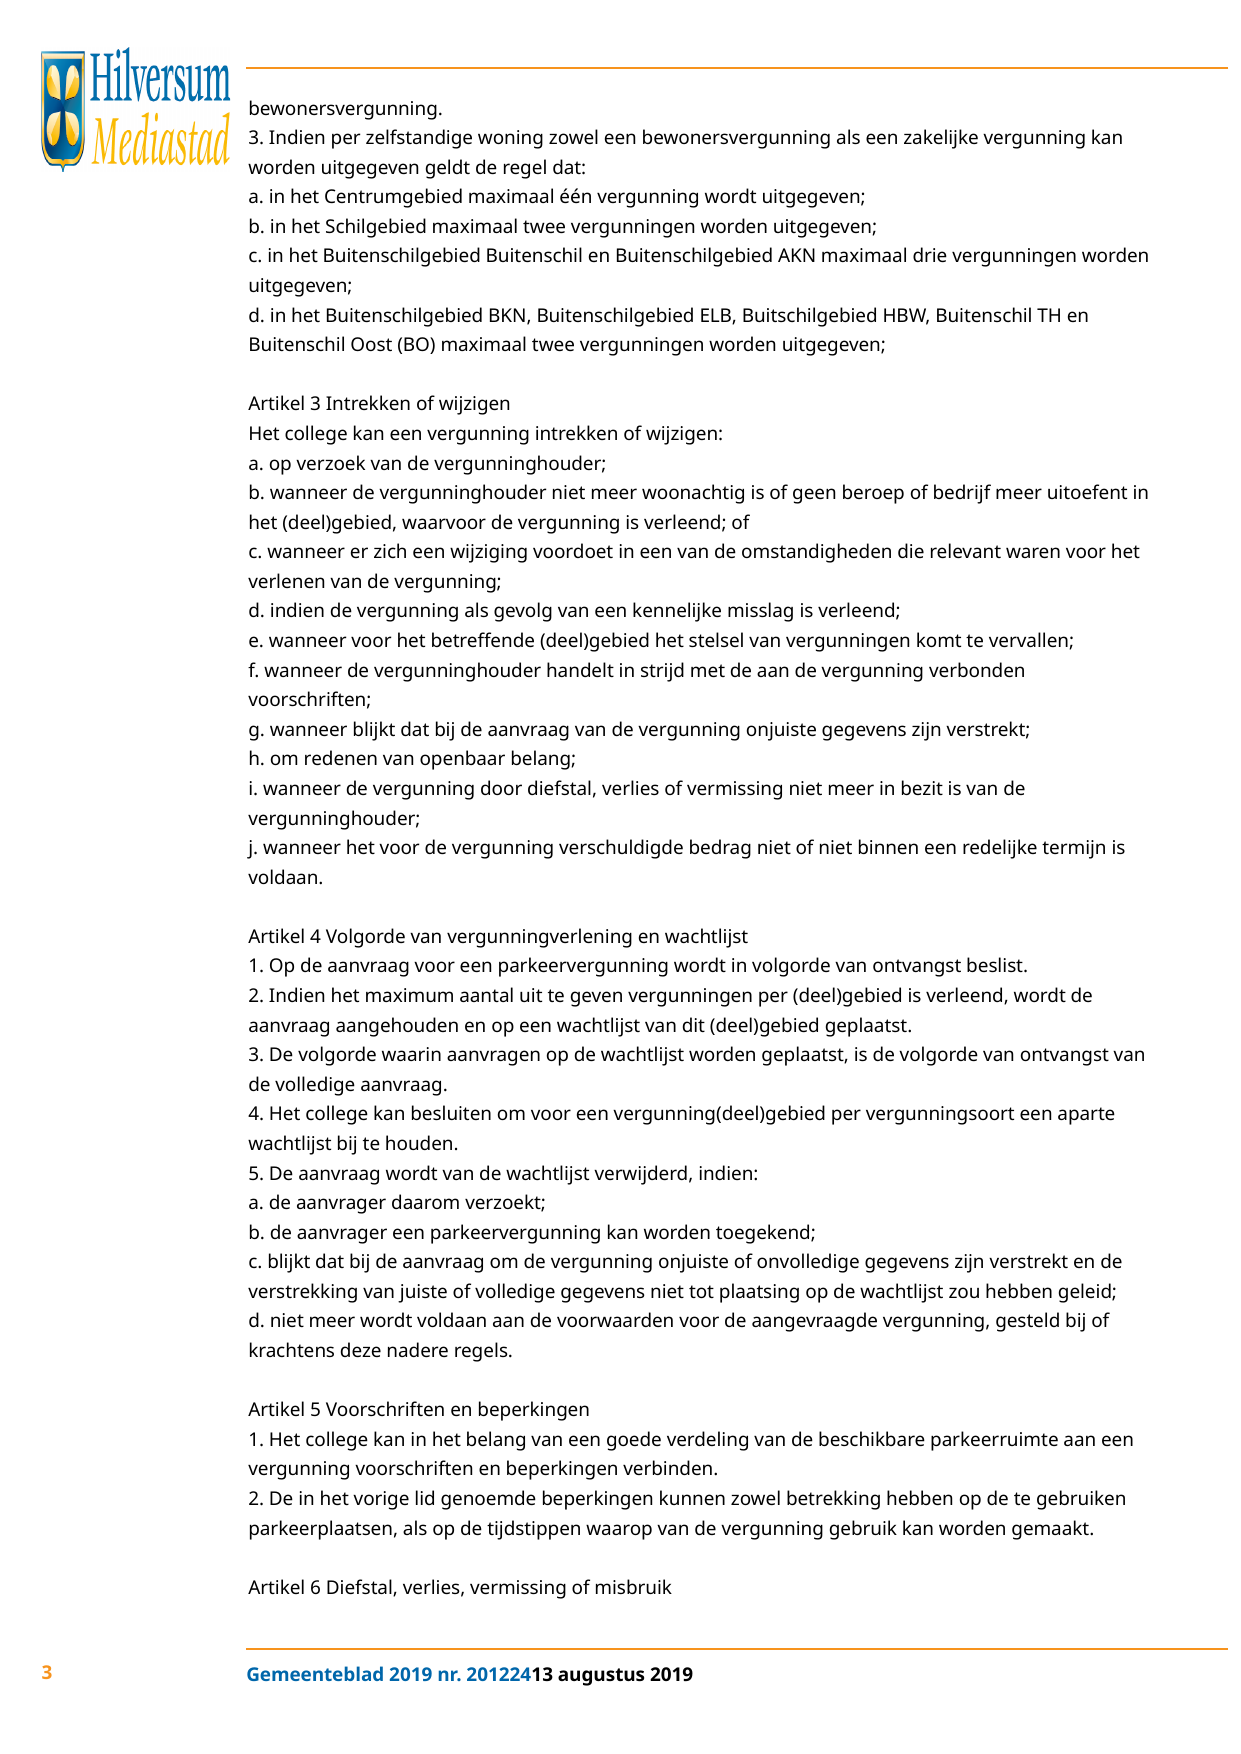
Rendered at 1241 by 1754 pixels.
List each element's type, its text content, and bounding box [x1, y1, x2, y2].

text Artikel 4 Volgorde van vergunningverlening en wachtlijst [248, 923, 1152, 949]
text i. wanneer de vergunning door diefstal, verlies of vermissing niet meer in bezit is van de vergunninghouder; [248, 775, 1152, 831]
text Artikel 5 Voorschriften en beperkingen [248, 1396, 1152, 1422]
text a. op verzoek van de vergunninghouder; [248, 450, 1152, 476]
text 2. De in het vorige lid genoemde beperkingen kunnen zowel betrekking hebben op de te gebruiken parkeerplaatsen, als op de tijdstippen waarop van de vergunning gebruik kan worden gemaakt. [248, 1485, 1152, 1541]
text 5. De aanvraag wordt van de wachtlijst verwijderd, indien: [248, 1160, 1152, 1186]
text d. indien de vergunning als gevolg van een kennelijke misslag is verleend; [248, 598, 1152, 623]
text c. in het Buitenschilgebied Buitenschil en Buitenschilgebied AKN maximaal drie vergunningen worden uitgegeven; [248, 243, 1152, 298]
text Artikel 3 Intrekken of wijzigen [248, 391, 1152, 416]
text Het college kan een vergunning intrekken of wijzigen: [248, 420, 1152, 446]
text j. wanneer het voor de vergunning verschuldigde bedrag niet of niet binnen een redelijke termijn is voldaan. [248, 834, 1152, 890]
text 3. Indien per zelfstandige woning zowel een bewonersvergunning als een zakelijke vergunning kan worden uitgegeven geldt de regel dat: [248, 124, 1152, 180]
text b. wanneer de vergunninghouder niet meer woonachtig is of geen beroep of bedrijf meer uitoefent in het (deel)gebied, waarvoor de vergunning is verleend; of [248, 479, 1152, 535]
text d. in het Buitenschilgebied BKN, Buitenschilgebied ELB, Buitschilgebied HBW, Buitenschil TH en Buitenschil Oost (BO) maximaal twee vergunningen worden uitgegeven; [248, 302, 1152, 357]
text f. wanneer de vergunninghouder handelt in strijd met de aan de vergunning verbonden voorschriften; [248, 657, 1152, 712]
text d. niet meer wordt voldaan aan de voorwaarden voor de aangevraagde vergunning, gesteld bij of krachtens deze nadere regels. [248, 1308, 1152, 1363]
text b. in het Schilgebied maximaal twee vergunningen worden uitgegeven; [248, 213, 1152, 239]
text a. de aanvrager daarom verzoekt; [248, 1189, 1152, 1215]
text a. in het Centrumgebied maximaal één vergunning wordt uitgegeven; [248, 183, 1152, 209]
text c. wanneer er zich een wijziging voordoet in een van de omstandigheden die relevant waren voor het verlenen van de vergunning; [248, 538, 1152, 594]
text h. om redenen van openbaar belang; [248, 746, 1152, 771]
text c. blijkt dat bij de aanvraag om de vergunning onjuiste of onvolledige gegevens zijn verstrekt en de verstrekking van juiste of volledige gegevens niet tot plaatsing op de wachtlijst zou hebben geleid; [248, 1248, 1152, 1304]
text 2. Indien het maximum aantal uit te geven vergunningen per (deel)gebied is verleend, wordt de aanvraag aangehouden en op een wachtlijst van dit (deel)gebied geplaatst. [248, 982, 1152, 1038]
picture [41, 47, 231, 172]
text g. wanneer blijkt dat bij de aanvraag van de vergunning onjuiste gegevens zijn verstrekt; [248, 716, 1152, 742]
text bewonersvergunning. [248, 95, 1152, 121]
text e. wanneer voor het betreffende (deel)gebied het stelsel van vergunningen komt te vervallen; [248, 627, 1152, 653]
text 3. De volgorde waarin aanvragen op de wachtlijst worden geplaatst, is de volgorde van ontvangst van de volledige aanvraag. [248, 1041, 1152, 1097]
text Artikel 6 Diefstal, verlies, vermissing of misbruik [248, 1574, 1152, 1600]
text b. de aanvrager een parkeervergunning kan worden toegekend; [248, 1219, 1152, 1245]
text 4. Het college kan besluiten om voor een vergunning(deel)gebied per vergunningsoort een aparte wachtlijst bij te houden. [248, 1101, 1152, 1156]
text 1. Het college kan in het belang van een goede verdeling van de beschikbare parkeerruimte aan een vergunning voorschriften en beperkingen verbinden. [248, 1426, 1152, 1481]
text 1. Op de aanvraag voor een parkeervergunning wordt in volgorde van ontvangst beslist. [248, 953, 1152, 978]
